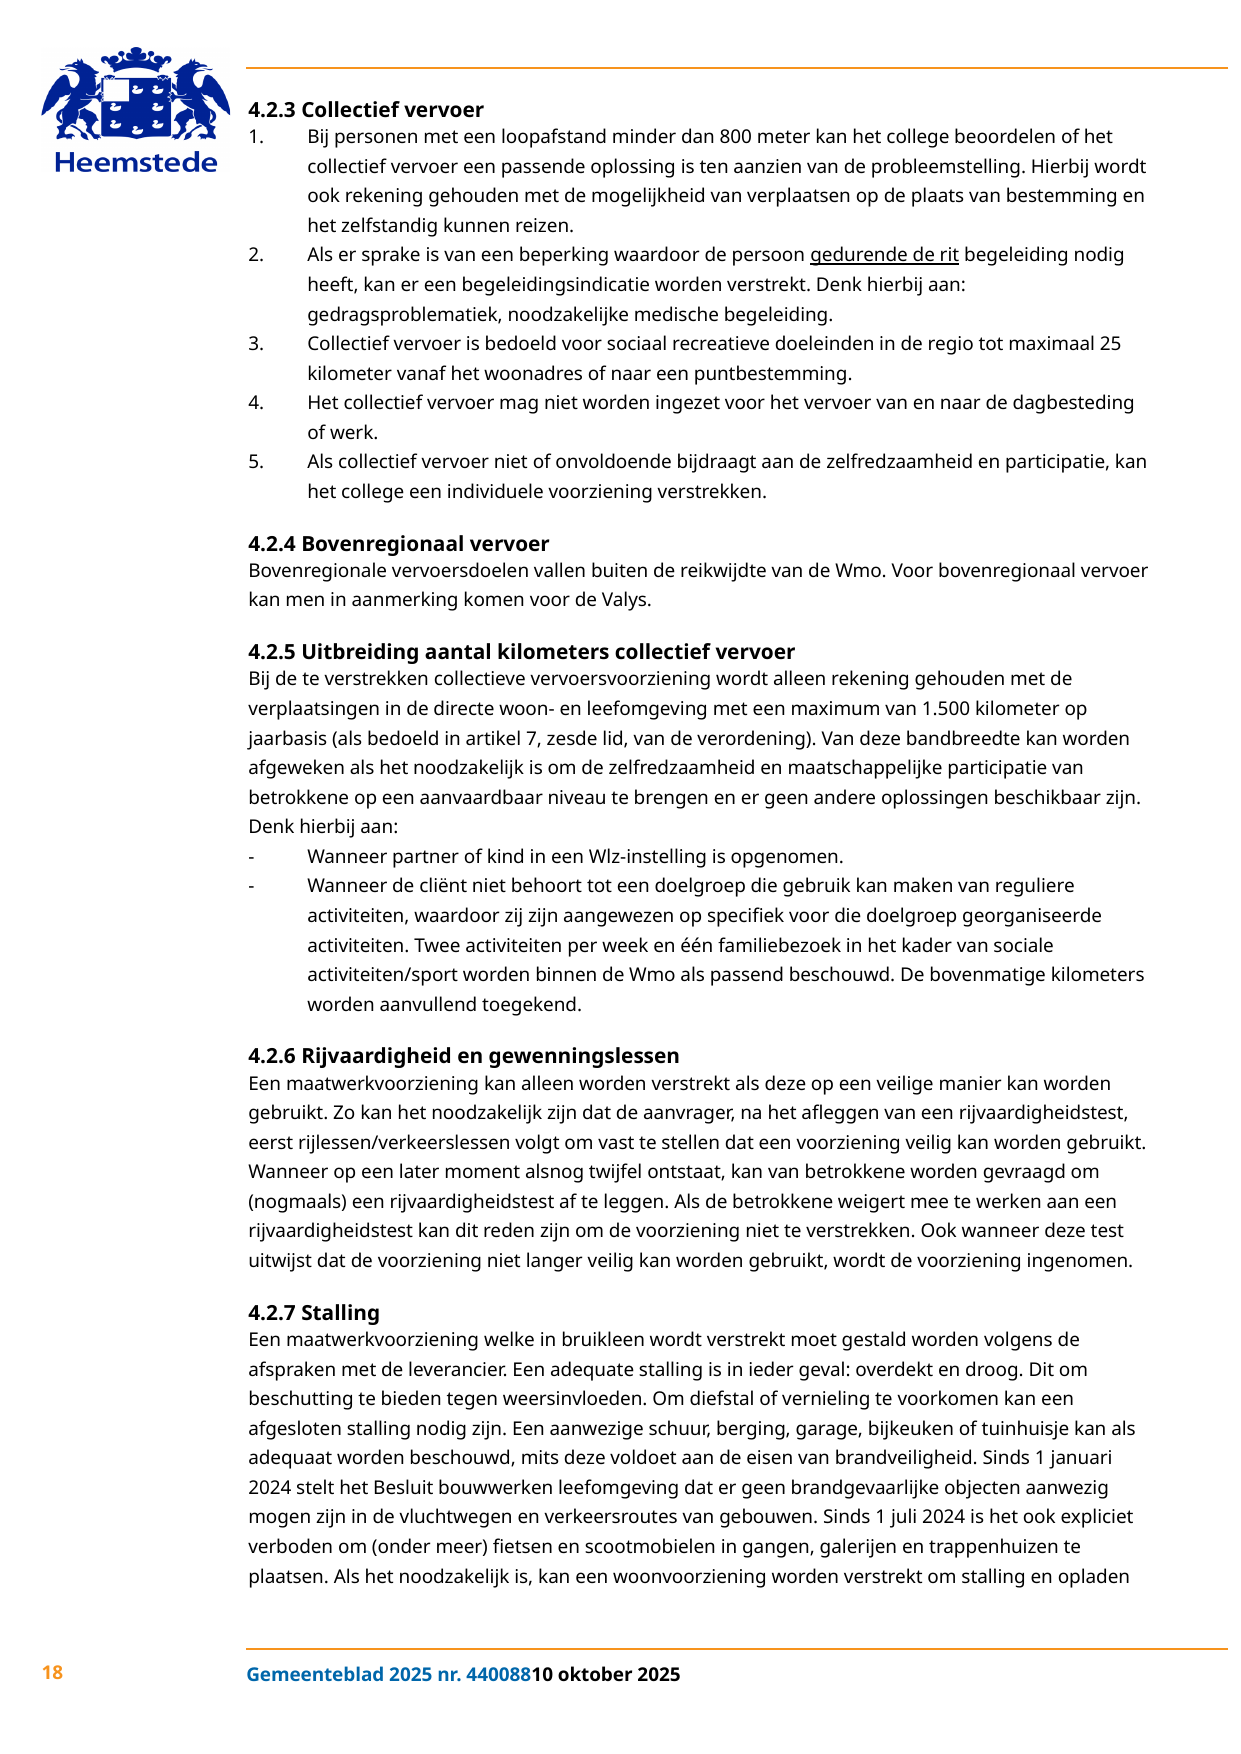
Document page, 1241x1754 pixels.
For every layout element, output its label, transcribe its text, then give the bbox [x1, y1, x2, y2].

list Bij personen met een loopafstand minder dan 800 meter kan het college beoordelen of het collectief vervoer een passende oplossing is ten aanzien van de probleemstelling. Hierbij wordt ook rekening gehouden met de mogelijkheid van verplaatsen op de plaats van bestemming en het zelfstandig kunnen reizen. [248, 123, 1152, 238]
text 4.2.7 Stalling [248, 1298, 1152, 1326]
picture [41, 47, 231, 172]
list Als collectief vervoer niet of onvoldoende bijdraagt aan de zelfredzaamheid en participatie, kan het college een individuele voorziening verstrekken. [248, 449, 1152, 504]
list Als er sprake is van een beperking waardoor de persoon gedurende de rit begeleiding nodig heeft, kan er een begeleidingsindicatie worden verstrekt. Denk hierbij aan: gedragsproblematiek, noodzakelijke medische begeleiding. [248, 242, 1152, 326]
text 4.2.5 Uitbreiding aantal kilometers collectief vervoer [248, 637, 1152, 666]
list Wanneer partner of kind in een Wlz-instelling is opgenomen. [248, 843, 1152, 869]
text Een maatwerkvoorziening kan alleen worden verstrekt als deze op een veilige manier kan worden gebruikt. Zo kan het noodzakelijk zijn dat de aanvrager, na het afleggen van een rijvaardigheidstest, eerst rijlessen/verkeerslessen volgt om vast te stellen dat een voorziening veilig kan worden gebruikt. Wanneer op een later moment alsnog twijfel ontstaat, kan van betrokkene worden gevraagd om (nogmaals) een rijvaardigheidstest af te leggen. Als de betrokkene weigert mee te werken aan een rijvaardigheidstest kan dit reden zijn om de voorziening niet te verstrekken. Ook wanneer deze test uitwijst dat de voorziening niet langer veilig kan worden gebruikt, wordt de voorziening ingenomen. [248, 1070, 1152, 1273]
text Bij de te verstrekken collectieve vervoersvoorziening wordt alleen rekening gehouden met de verplaatsingen in de directe woon- en leefomgeving met een maximum van 1.500 kilometer op jaarbasis (als bedoeld in artikel 7, zesde lid, van de verordening). Van deze bandbreedte kan worden afgeweken als het noodzakelijk is om de zelfredzaamheid en maatschappelijke participatie van betrokkene op een aanvaardbaar niveau te brengen en er geen andere oplossingen beschikbaar zijn. Denk hierbij aan: [248, 666, 1152, 839]
text 4.2.4 Bovenregionaal vervoer [248, 529, 1152, 557]
text 4.2.3 Collectief vervoer [248, 95, 1152, 123]
list Wanneer de cliënt niet behoort tot een doelgroep die gebruik kan maken van reguliere activiteiten, waardoor zij zijn aangewezen op specifiek voor die doelgroep georganiseerde activiteiten. Twee activiteiten per week en één familiebezoek in het kader van sociale activiteiten/sport worden binnen de Wmo als passend beschouwd. De bovenmatige kilometers worden aanvullend toegekend. [248, 873, 1152, 1017]
text Bovenregionale vervoersdoelen vallen buiten de reikwijdte van de Wmo. Voor bovenregionaal vervoer kan men in aanmerking komen voor de Valys. [248, 557, 1152, 612]
text 4.2.6 Rijvaardigheid en gewenningslessen [248, 1041, 1152, 1070]
list Het collectief vervoer mag niet worden ingezet voor het vervoer van en naar de dagbesteding of werk. [248, 389, 1152, 445]
list Collectief vervoer is bedoeld voor sociaal recreatieve doeleinden in de regio tot maximaal 25 kilometer vanaf het woonadres of naar een puntbestemming. [248, 330, 1152, 386]
text Een maatwerkvoorziening welke in bruikleen wordt verstrekt moet gestald worden volgens de afspraken met de leverancier. Een adequate stalling is in ieder geval: overdekt en droog. Dit om beschutting te bieden tegen weersinvloeden. Om diefstal of vernieling te voorkomen kan een afgesloten stalling nodig zijn. Een aanwezige schuur, berging, garage, bijkeuken of tuinhuisje kan als adequaat worden beschouwd, mits deze voldoet aan de eisen van brandveiligheid. Sinds 1 januari 2024 stelt het Besluit bouwwerken leefomgeving dat er geen brandgevaarlijke objecten aanwezig mogen zijn in de vluchtwegen en verkeersroutes van gebouwen. Sinds 1 juli 2024 is het ook expliciet verboden om (onder meer) fietsen en scootmobielen in gangen, galerijen en trappenhuizen te plaatsen. Als het noodzakelijk is, kan een woonvoorziening worden verstrekt om stalling en opladen [248, 1326, 1152, 1588]
